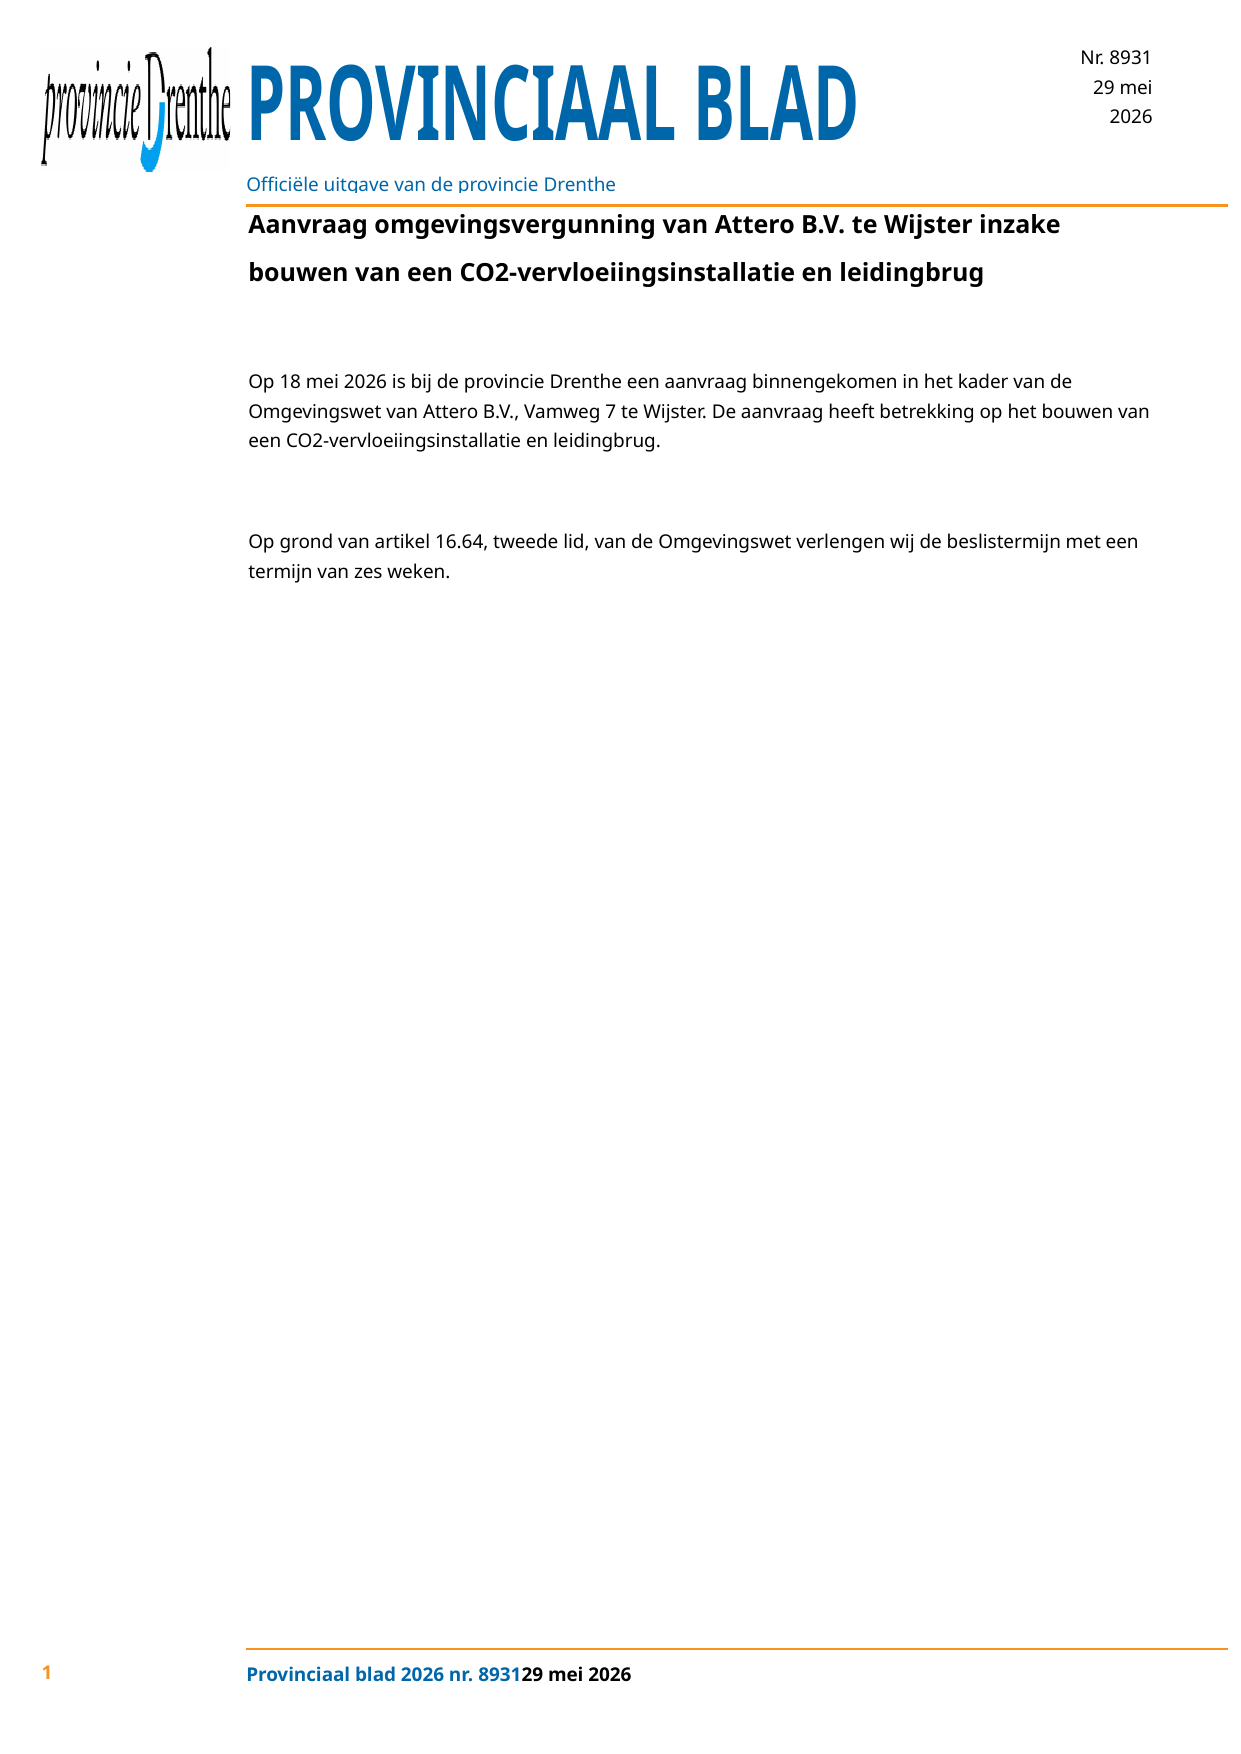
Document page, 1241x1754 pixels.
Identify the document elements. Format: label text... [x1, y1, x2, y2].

picture [41, 47, 231, 172]
text Aanvraag omgevingsvergunning van Attero B.V. te Wijster inzake bouwen van een CO2-vervloeiingsinstallatie en leidingbrug [248, 207, 1152, 288]
text Op grond van artikel 16.64, tweede lid, van de Omgevingswet verlengen wij de beslistermijn met een termijn van zes weken. [248, 528, 1152, 584]
text Op 18 mei 2026 is bij de provincie Drenthe een aanvraag binnengekomen in het kader van de Omgevingswet van Attero B.V., Vamweg 7 te Wijster. De aanvraag heeft betrekking op het bouwen van een CO2-vervloeiingsinstallatie en leidingbrug. [248, 368, 1152, 453]
